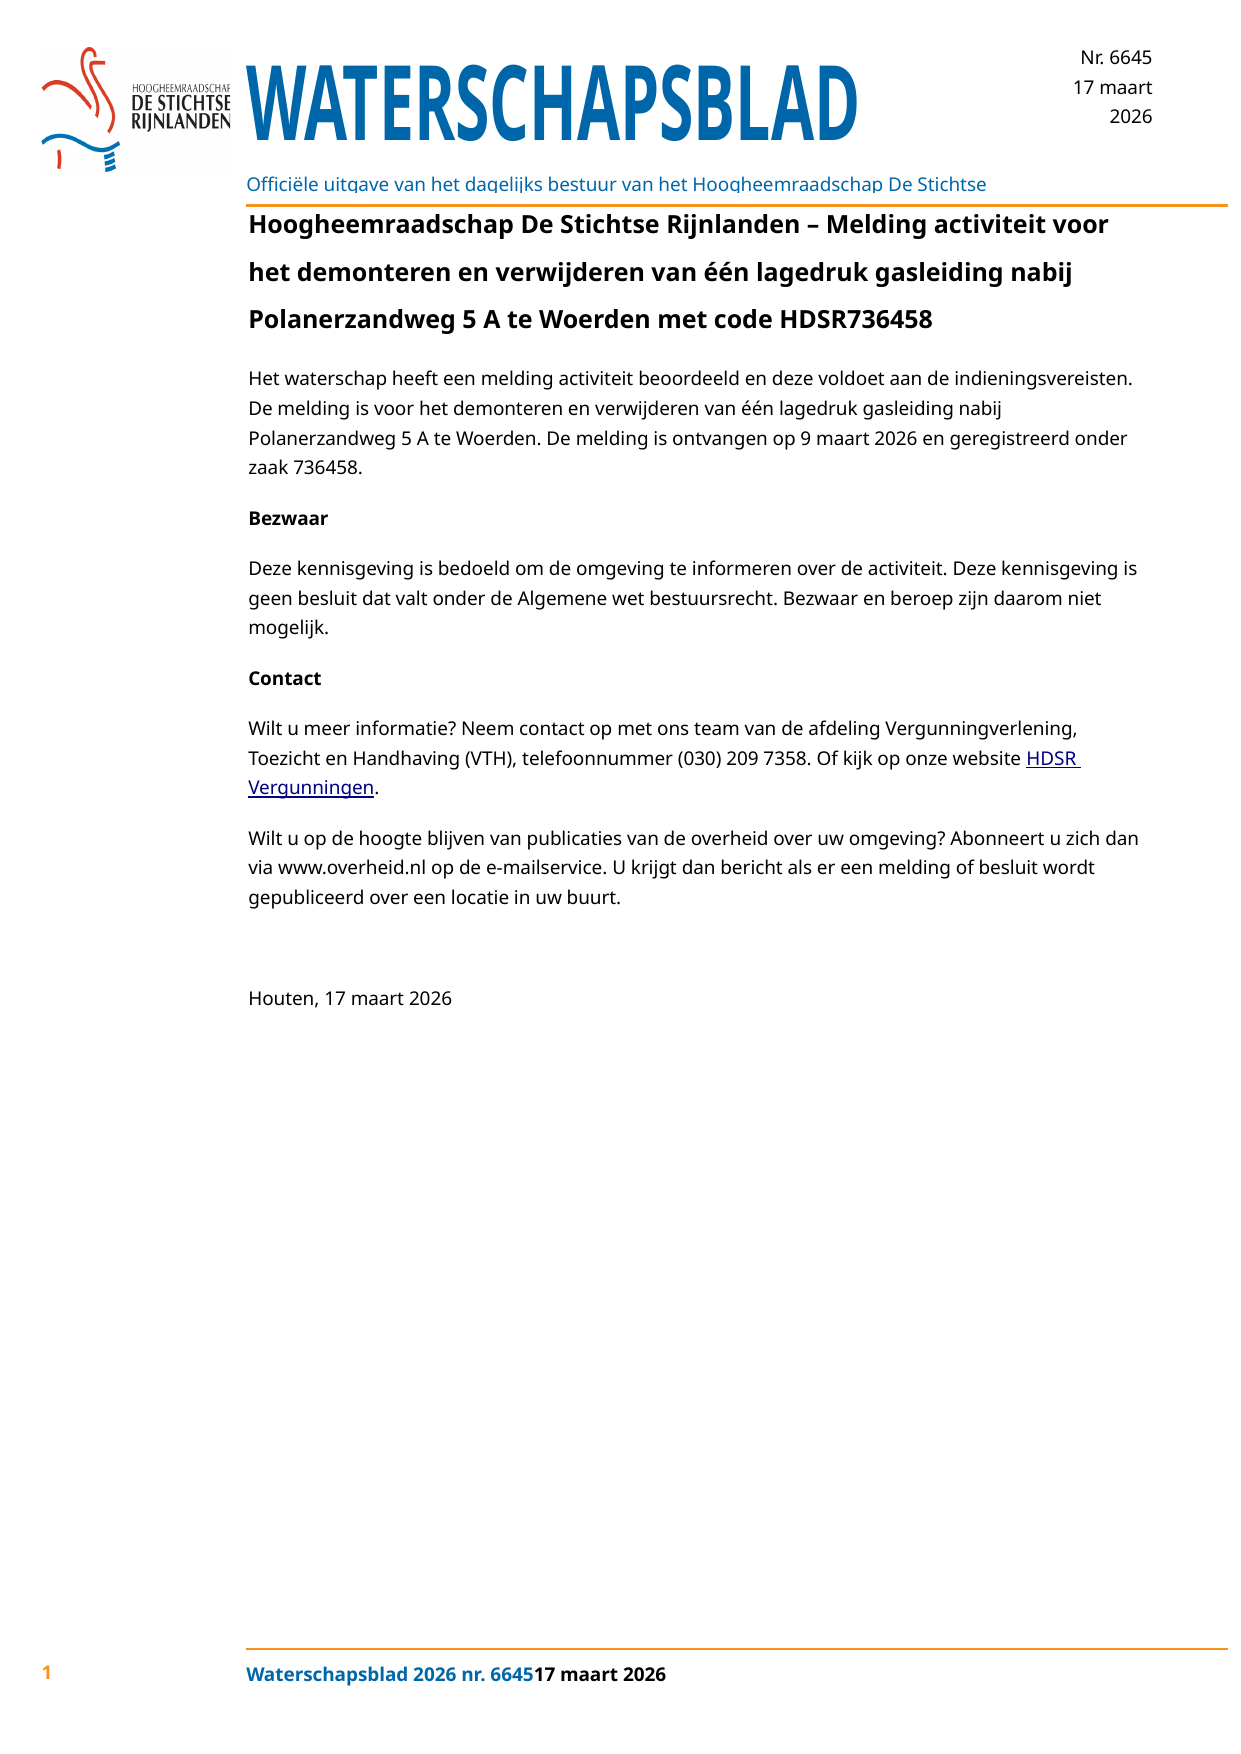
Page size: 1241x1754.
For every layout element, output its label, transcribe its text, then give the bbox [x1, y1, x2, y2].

text Hoogheemraadschap De Stichtse Rijnlanden – Melding activiteit voor het demonteren en verwijderen van één lagedruk gasleiding nabij Polanerzandweg 5 A te Woerden met code HDSR736458 [248, 207, 1152, 336]
picture [41, 47, 231, 172]
text Deze kennisgeving is bedoeld om de omgeving te informeren over de activiteit. Deze kennisgeving is geen besluit dat valt onder de Algemene wet bestuursrecht. Bezwaar en beroep zijn daarom niet mogelijk. [248, 555, 1152, 640]
text Het waterschap heeft een melding activiteit beoordeeld en deze voldoet aan de indieningsvereisten. De melding is voor het demonteren en verwijderen van één lagedruk gasleiding nabij Polanerzandweg 5 A te Woerden. De melding is ontvangen op 9 maart 2026 en geregistreerd onder zaak 736458. [248, 366, 1152, 480]
text Houten, 17 maart 2026 [248, 985, 1152, 1010]
text Bezwaar [248, 505, 1152, 530]
text Contact [248, 665, 1152, 690]
text Wilt u op de hoogte blijven van publicaties van de overheid over uw omgeving? Abonneert u zich dan via www.overheid.nl op de e-mailservice. U krijgt dan bericht als er een melding of besluit wordt gepubliceerd over een locatie in uw buurt. [248, 825, 1152, 909]
text Wilt u meer informatie? Neem contact op met ons team van de afdeling Vergunningverlening, Toezicht en Handhaving (VTH), telefoonnummer (030) 209 7358. Of kijk op onze website HDSR Vergunningen. [248, 715, 1152, 800]
